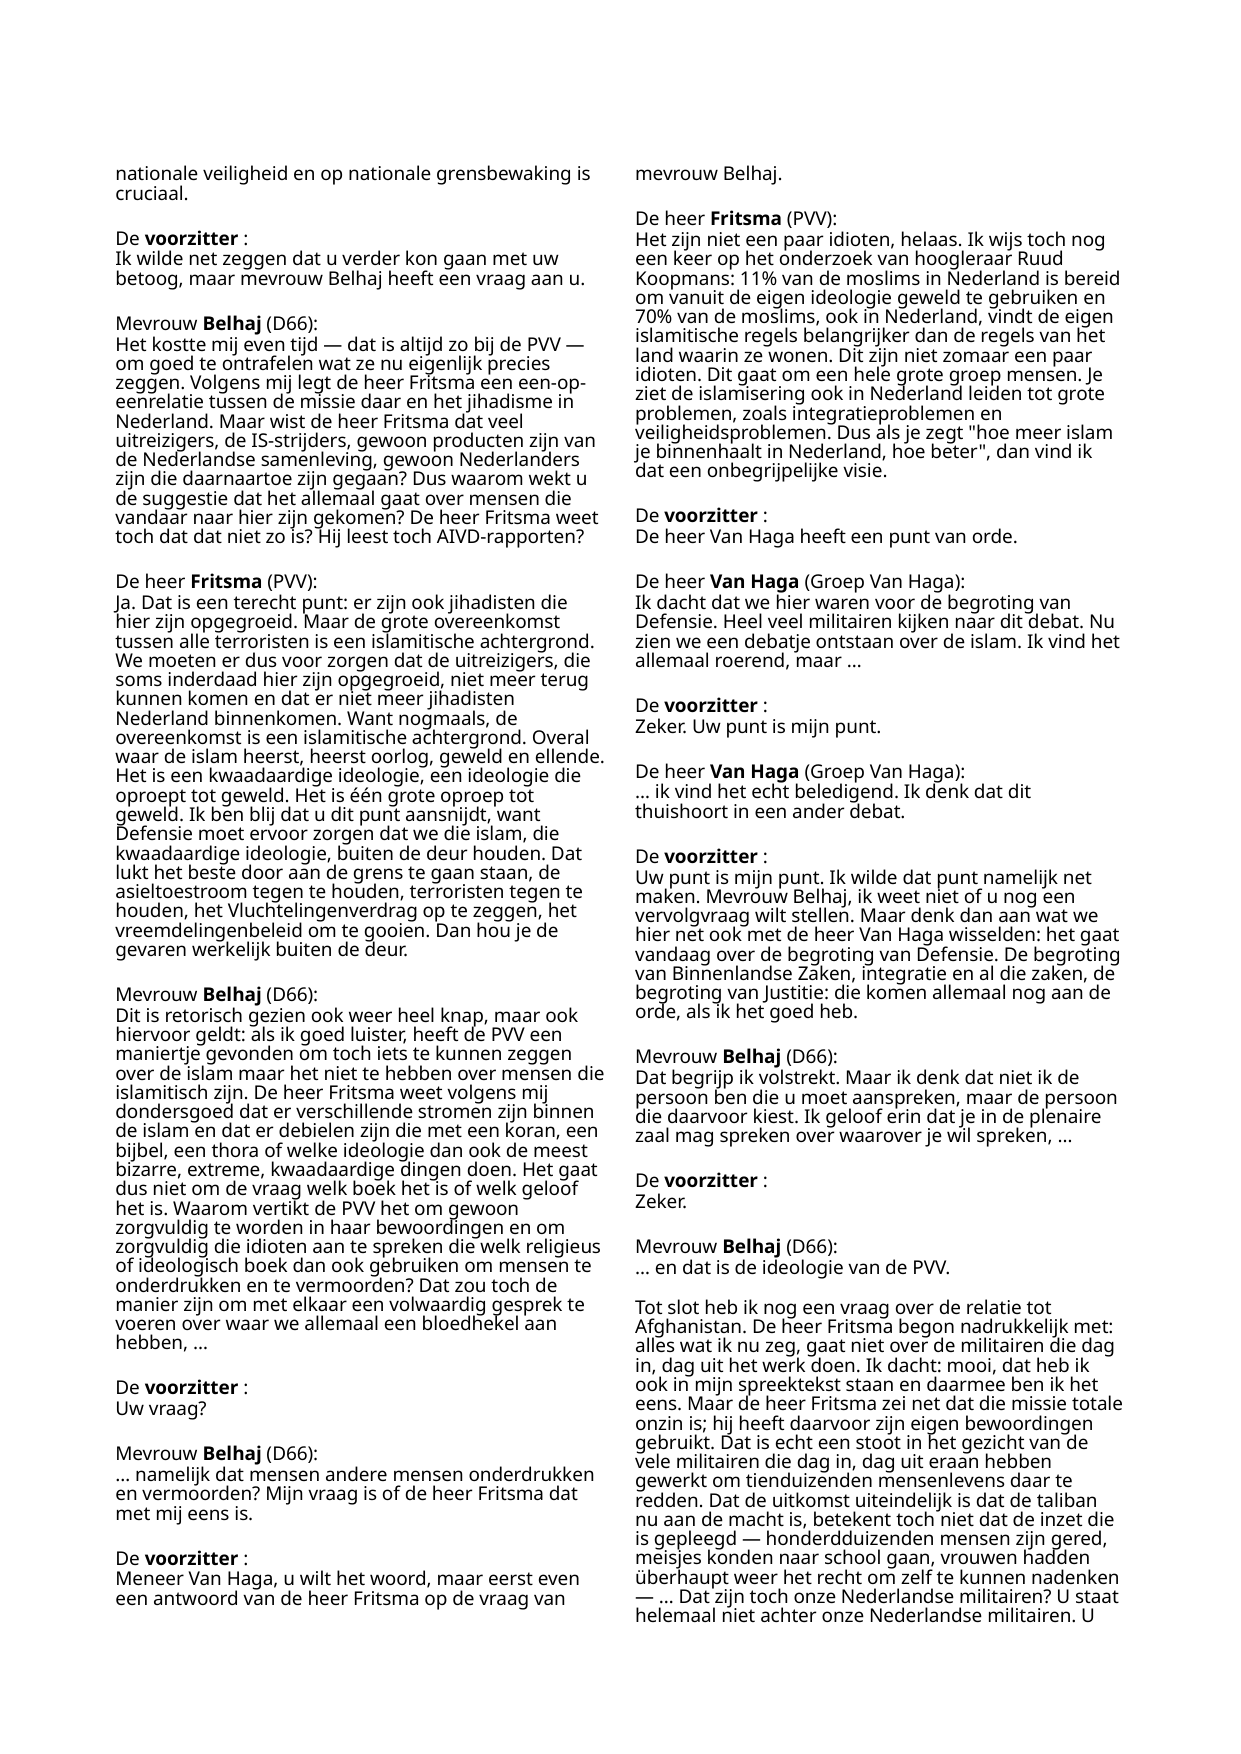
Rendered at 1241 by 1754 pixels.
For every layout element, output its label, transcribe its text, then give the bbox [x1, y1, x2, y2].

text Mevrouw Belhaj (D66): [115, 981, 605, 1007]
text De heer Fritsma (PVV): [115, 568, 605, 594]
text Het zijn niet een paar idioten, helaas. Ik wijs toch nog een keer op het onderzoek van hoogleraar Ruud Koopmans: 11% van de moslims in Nederland is bereid om vanuit de eigen ideologie geweld te gebruiken en 70% van de moslims, ook in Nederland, vindt de eigen islamitische regels belangrijker dan de regels van het land waarin ze wonen. Dit zijn niet zomaar een paar idioten. Dit gaat om een hele grote groep mensen. Je ziet de islamisering ook in Nederland leiden tot grote problemen, zoals integratieproblemen en veiligheidsproblemen. Dus als je zegt "hoe meer islam je binnenhaalt in Nederland, hoe beter", dan vind ik dat een onbegrijpelijke visie. [635, 231, 1125, 482]
text Tot slot heb ik nog een vraag over de relatie tot Afghanistan. De heer Fritsma begon nadrukkelijk met: alles wat ik nu zeg, gaat niet over de militairen die dag in, dag uit het werk doen. Ik dacht: mooi, dat heb ik ook in mijn spreektekst staan en daarmee ben ik het eens. Maar de heer Fritsma zei net dat die missie totale onzin is; hij heeft daarvoor zijn eigen bewoordingen gebruikt. Dat is echt een stoot in het gezicht van de vele militairen die dag in, dag uit eraan hebben gewerkt om tienduizenden mensenlevens daar te redden. Dat de uitkomst uiteindelijk is dat de taliban nu aan de macht is, betekent toch niet dat de inzet die is gepleegd — honderdduizenden mensen zijn gered, meisjes konden naar school gaan, vrouwen hadden überhaupt weer het recht om zelf te kunnen nadenken — … Dat zijn toch onze Nederlandse militairen? U staat helemaal niet achter onze Nederlandse militairen. U [635, 1299, 1125, 1626]
text De heer Fritsma (PVV): [635, 205, 1125, 231]
text De heer Van Haga heeft een punt van orde. [635, 528, 1125, 547]
text nationale veiligheid en op nationale grensbewaking is cruciaal. [115, 165, 605, 204]
text Mevrouw Belhaj (D66): [115, 310, 605, 336]
text De heer Van Haga (Groep Van Haga): [635, 568, 1125, 594]
text De heer Van Haga (Groep Van Haga): [635, 758, 1125, 783]
text Ik wilde net zeggen dat u verder kon gaan met uw betoog, maar mevrouw Belhaj heeft een vraag aan u. [115, 250, 605, 289]
text … en dat is de ideologie van de PVV. [635, 1259, 1125, 1278]
text Meneer Van Haga, u wilt het woord, maar eerst even een antwoord van de heer Fritsma op de vraag van [115, 1570, 605, 1609]
text De voorzitter : [635, 502, 1125, 528]
text Dit is retorisch gezien ook weer heel knap, maar ook hiervoor geldt: als ik goed luister, heeft de PVV een maniertje gevonden om toch iets te kunnen zeggen over de islam maar het niet te hebben over mensen die islamitisch zijn. De heer Fritsma weet volgens mij dondersgoed dat er verschillende stromen zijn binnen de islam en dat er debielen zijn die met een koran, een bijbel, een thora of welke ideologie dan ook de meest bizarre, extreme, kwaadaardige dingen doen. Het gaat dus niet om de vraag welk boek het is of welk geloof het is. Waarom vertikt de PVV het om gewoon zorgvuldig te worden in haar bewoordingen en om zorgvuldig die idioten aan te spreken die welk religieus of ideologisch boek dan ook gebruiken om mensen te onderdrukken en te vermoorden? Dat zou toch de manier zijn om met elkaar een volwaardig gesprek te voeren over waar we allemaal een bloedhekel aan hebben, … [115, 1007, 605, 1354]
text Uw punt is mijn punt. Ik wilde dat punt namelijk net maken. Mevrouw Belhaj, ik weet niet of u nog een vervolgvraag wilt stellen. Maar denk dan aan wat we hier net ook met de heer Van Haga wisselden: het gaat vandaag over de begroting van Defensie. De begroting van Binnenlandse Zaken, integratie en al die zaken, de begroting van Justitie: die komen allemaal nog aan de orde, als ik het goed heb. [635, 869, 1125, 1023]
text De voorzitter : [115, 1374, 605, 1400]
text … namelijk dat mensen andere mensen onderdrukken en vermoorden? Mijn vraag is of de heer Fritsma dat met mij eens is. [115, 1466, 605, 1524]
text De voorzitter : [115, 225, 605, 250]
text Mevrouw Belhaj (D66): [115, 1440, 605, 1466]
text Mevrouw Belhaj (D66): [635, 1233, 1125, 1259]
text De voorzitter : [635, 692, 1125, 718]
text Ik dacht dat we hier waren voor de begroting van Defensie. Heel veel militairen kijken naar dit debat. Nu zien we een debatje ontstaan over de islam. Ik vind het allemaal roerend, maar … [635, 594, 1125, 671]
text Dat begrijp ik volstrekt. Maar ik denk dat niet ik de persoon ben die u moet aanspreken, maar de persoon die daarvoor kiest. Ik geloof erin dat je in de plenaire zaal mag spreken over waarover je wil spreken, … [635, 1069, 1125, 1146]
text Uw vraag? [115, 1400, 605, 1419]
text mevrouw Belhaj. [635, 165, 1125, 184]
text De voorzitter : [635, 1167, 1125, 1193]
text … ik vind het echt beledigend. Ik denk dat dit thuishoort in een ander debat. [635, 783, 1125, 822]
text Zeker. Uw punt is mijn punt. [635, 718, 1125, 737]
text Zeker. [635, 1193, 1125, 1212]
text De voorzitter : [635, 843, 1125, 869]
text Het kostte mij even tijd — dat is altijd zo bij de PVV — om goed te ontrafelen wat ze nu eigenlijk precies zeggen. Volgens mij legt de heer Fritsma een een-op-eenrelatie tussen de missie daar en het jihadisme in Nederland. Maar wist de heer Fritsma dat veel uitreizigers, de IS-strijders, gewoon producten zijn van de Nederlandse samenleving, gewoon Nederlanders zijn die daarnaartoe zijn gegaan? Dus waarom wekt u de suggestie dat het allemaal gaat over mensen die vandaar naar hier zijn gekomen? De heer Fritsma weet toch dat dat niet zo is? Hij leest toch AIVD-rapporten? [115, 336, 605, 547]
text Ja. Dat is een terecht punt: er zijn ook jihadisten die hier zijn opgegroeid. Maar de grote overeenkomst tussen alle terroristen is een islamitische achtergrond. We moeten er dus voor zorgen dat de uitreizigers, die soms inderdaad hier zijn opgegroeid, niet meer terug kunnen komen en dat er niet meer jihadisten Nederland binnenkomen. Want nogmaals, de overeenkomst is een islamitische achtergrond. Overal waar de islam heerst, heerst oorlog, geweld en ellende. Het is een kwaadaardige ideologie, een ideologie die oproept tot geweld. Het is één grote oproep tot geweld. Ik ben blij dat u dit punt aansnijdt, want Defensie moet ervoor zorgen dat we die islam, die kwaadaardige ideologie, buiten de deur houden. Dat lukt het beste door aan de grens te gaan staan, de asieltoestroom tegen te houden, terroristen tegen te houden, het Vluchtelingenverdrag op te zeggen, het vreemdelingenbeleid om te gooien. Dan hou je de gevaren werkelijk buiten de deur. [115, 594, 605, 960]
text Mevrouw Belhaj (D66): [635, 1044, 1125, 1069]
text De voorzitter : [115, 1545, 605, 1570]
